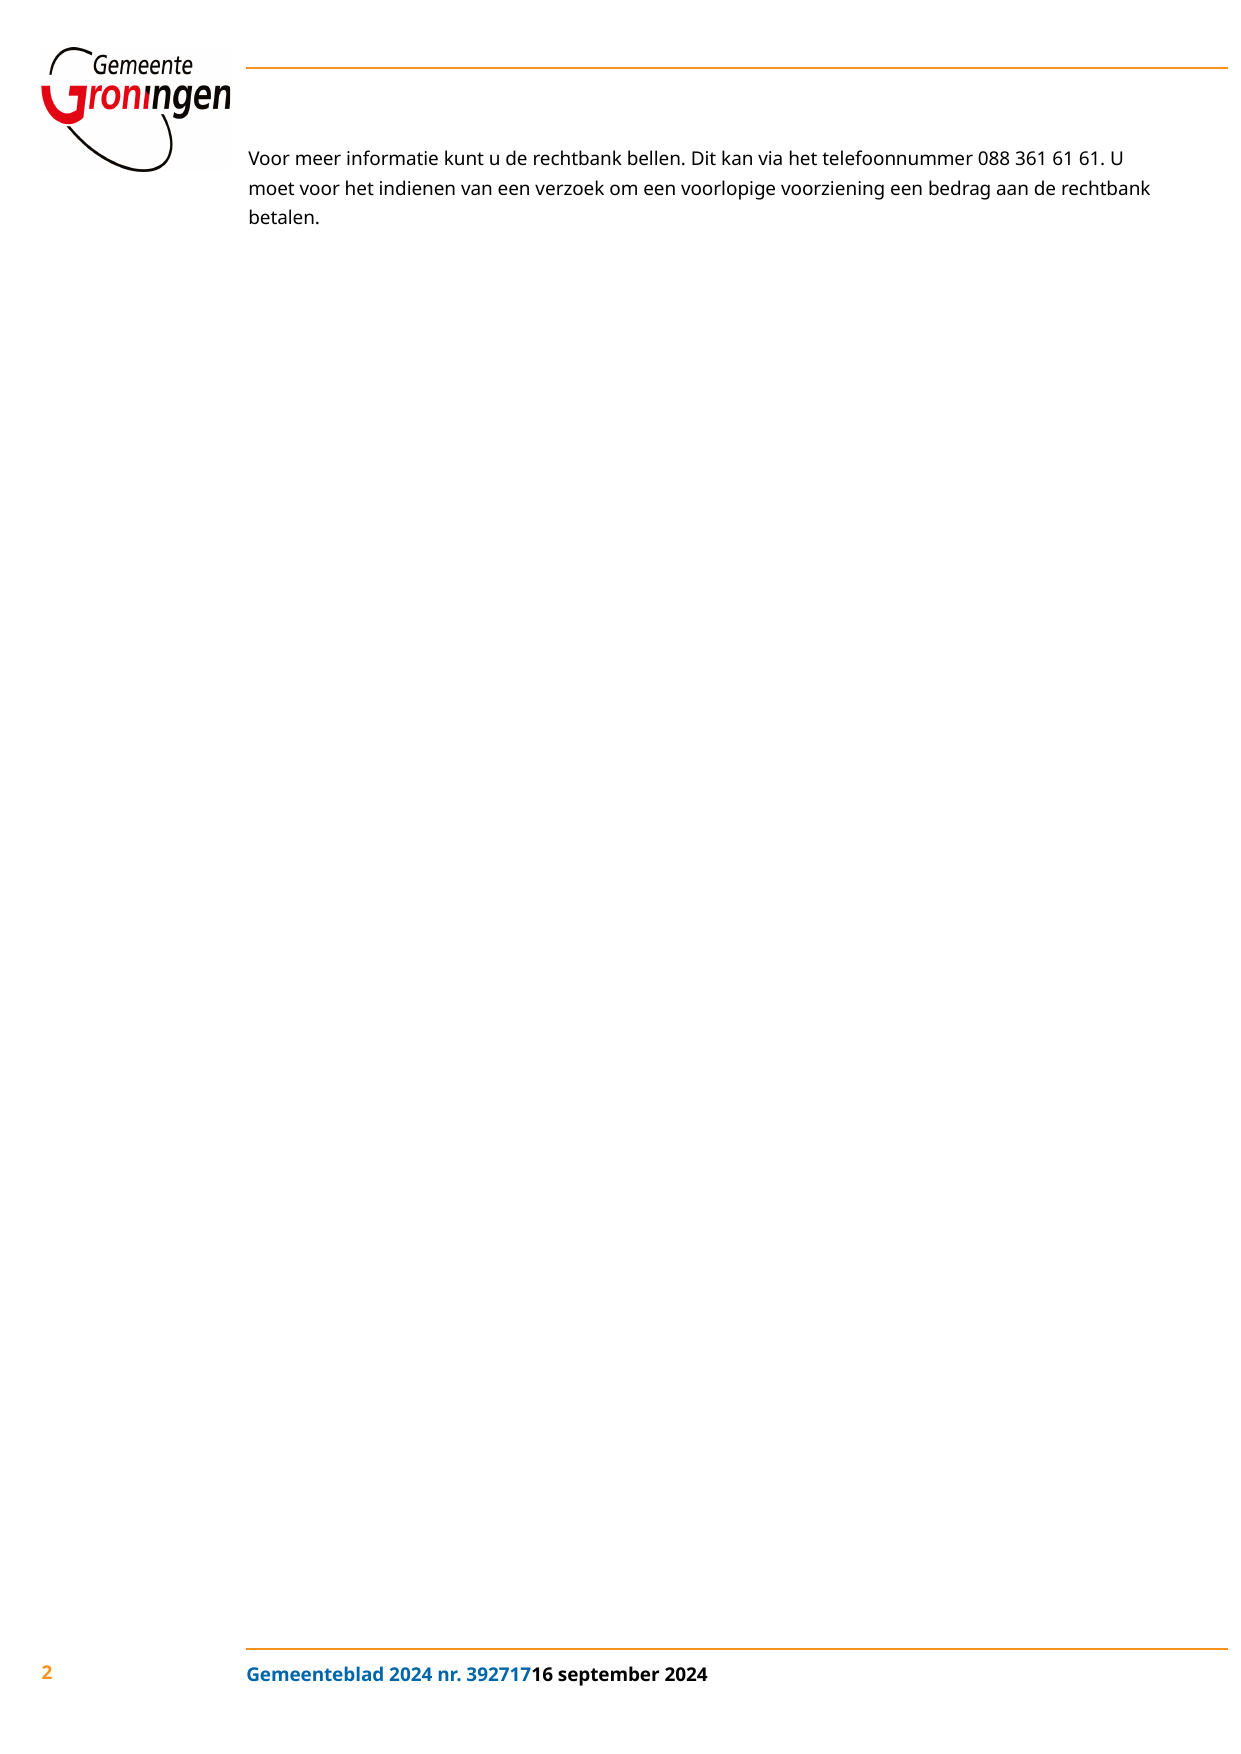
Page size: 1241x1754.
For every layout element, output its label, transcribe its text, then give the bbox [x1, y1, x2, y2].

text Voor meer informatie kunt u de rechtbank bellen. Dit kan via het telefoonnummer 088 361 61 61. U moet voor het indienen van een verzoek om een voorlopige voorziening een bedrag aan de rechtbank betalen. [248, 145, 1152, 230]
picture [41, 47, 231, 172]
